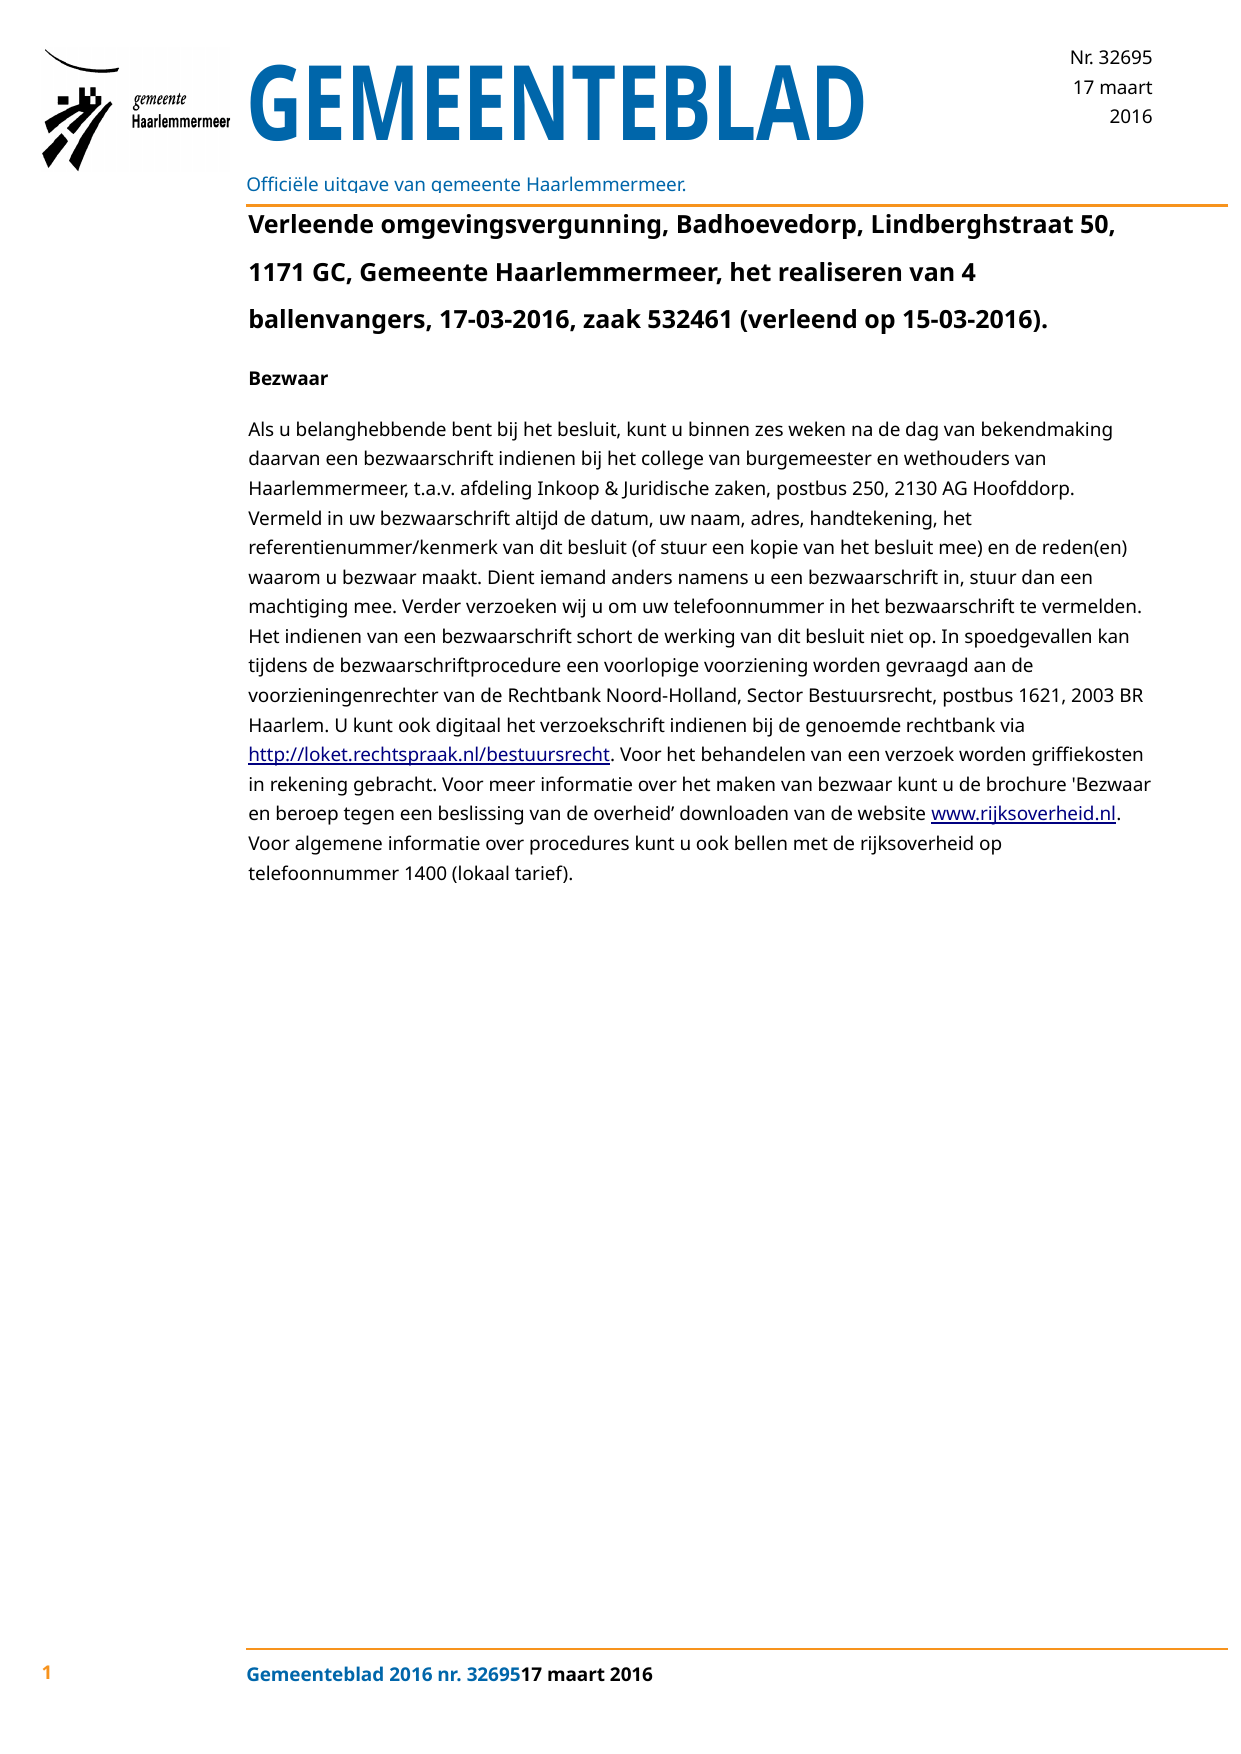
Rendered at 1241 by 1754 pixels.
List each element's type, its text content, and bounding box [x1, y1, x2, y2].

text Verleende omgevingsvergunning, Badhoevedorp, Lindberghstraat 50, 1171 GC, Gemeente Haarlemmermeer, het realiseren van 4 ballenvangers, 17-03-2016, zaak 532461 (verleend op 15-03-2016). [248, 207, 1152, 336]
text Als u belanghebbende bent bij het besluit, kunt u binnen zes weken na de dag van bekendmaking daarvan een bezwaarschrift indienen bij het college van burgemeester en wethouders van Haarlemmermeer, t.a.v. afdeling Inkoop & Juridische zaken, postbus 250, 2130 AG Hoofddorp. Vermeld in uw bezwaarschrift altijd de datum, uw naam, adres, handtekening, het referentienummer/kenmerk van dit besluit (of stuur een kopie van het besluit mee) en de reden(en) waarom u bezwaar maakt. Dient iemand anders namens u een bezwaarschrift in, stuur dan een machtiging mee. Verder verzoeken wij u om uw telefoonnummer in het bezwaarschrift te vermelden. Het indienen van een bezwaarschrift schort de werking van dit besluit niet op. In spoedgevallen kan tijdens de bezwaarschriftprocedure een voorlopige voorziening worden gevraagd aan de voorzieningenrechter van de Rechtbank Noord-Holland, Sector Bestuursrecht, postbus 1621, 2003 BR Haarlem. U kunt ook digitaal het verzoekschrift indienen bij de genoemde rechtbank via http://loket.rechtspraak.nl/bestuursrecht. Voor het behandelen van een verzoek worden griffiekosten in rekening gebracht. Voor meer informatie over het maken van bezwaar kunt u de brochure 'Bezwaar en beroep tegen een beslissing van de overheid’ downloaden van de website www.rijksoverheid.nl. Voor algemene informatie over procedures kunt u ook bellen met de rijksoverheid op telefoonnummer 1400 (lokaal tarief). [248, 416, 1152, 885]
picture [41, 47, 231, 172]
text Bezwaar [248, 366, 1152, 391]
